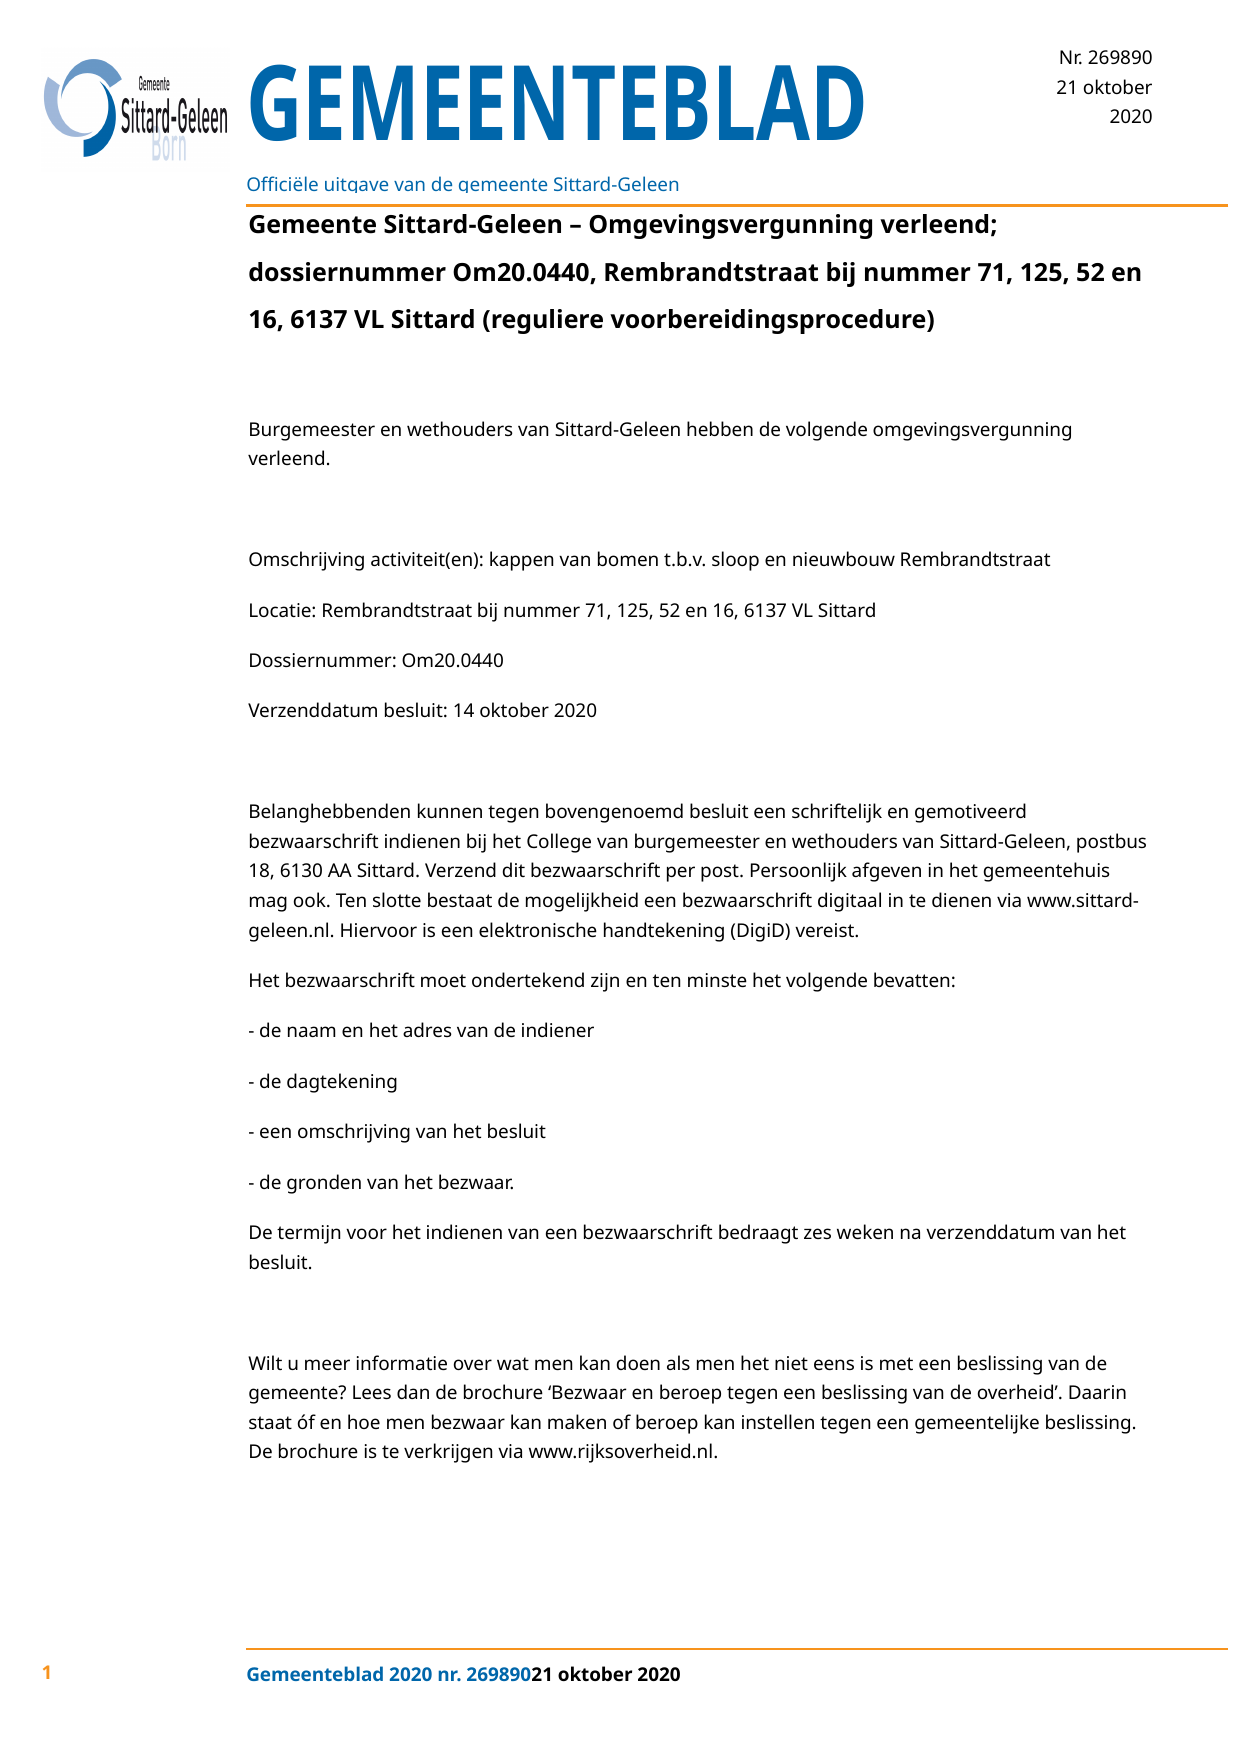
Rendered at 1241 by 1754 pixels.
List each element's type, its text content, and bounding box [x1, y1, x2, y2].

text Belanghebbenden kunnen tegen bovengenoemd besluit een schriftelijk en gemotiveerd bezwaarschrift indienen bij het College van burgemeester en wethouders van Sittard-Geleen, postbus 18, 6130 AA Sittard. Verzend dit bezwaarschrift per post. Persoonlijk afgeven in het gemeentehuis mag ook. Ten slotte bestaat de mogelijkheid een bezwaarschrift digitaal in te dienen via www.sittard-geleen.nl. Hiervoor is een elektronische handtekening (DigiD) vereist. [248, 798, 1152, 942]
text Dossiernummer: Om20.0440 [248, 647, 1152, 673]
text Verzenddatum besluit: 14 oktober 2020 [248, 698, 1152, 723]
text - een omschrijving van het besluit [248, 1118, 1152, 1144]
text - de naam en het adres van de indiener [248, 1018, 1152, 1043]
text Gemeente Sittard-Geleen – Omgevingsvergunning verleend; dossiernummer Om20.0440, Rembrandtstraat bij nummer 71, 125, 52 en 16, 6137 VL Sittard (reguliere voorbereidingsprocedure) [248, 207, 1152, 336]
text - de gronden van het bezwaar. [248, 1169, 1152, 1194]
picture [41, 47, 231, 172]
text Het bezwaarschrift moet ondertekend zijn en ten minste het volgende bevatten: [248, 967, 1152, 993]
text Wilt u meer informatie over wat men kan doen als men het niet eens is met een beslissing van de gemeente? Lees dan de brochure ‘Bezwaar en beroep tegen een beslissing van de overheid’. Daarin staat óf en hoe men bezwaar kan maken of beroep kan instellen tegen een gemeentelijke beslissing. De brochure is te verkrijgen via www.rijksoverheid.nl. [248, 1350, 1152, 1464]
text - de dagtekening [248, 1068, 1152, 1094]
text Locatie: Rembrandtstraat bij nummer 71, 125, 52 en 16, 6137 VL Sittard [248, 597, 1152, 622]
text De termijn voor het indienen van een bezwaarschrift bedraagt zes weken na verzenddatum van het besluit. [248, 1219, 1152, 1274]
text Burgemeester en wethouders van Sittard-Geleen hebben de volgende omgevingsvergunning verleend. [248, 416, 1152, 471]
text Omschrijving activiteit(en): kappen van bomen t.b.v. sloop en nieuwbouw Rembrandtstraat [248, 546, 1152, 572]
